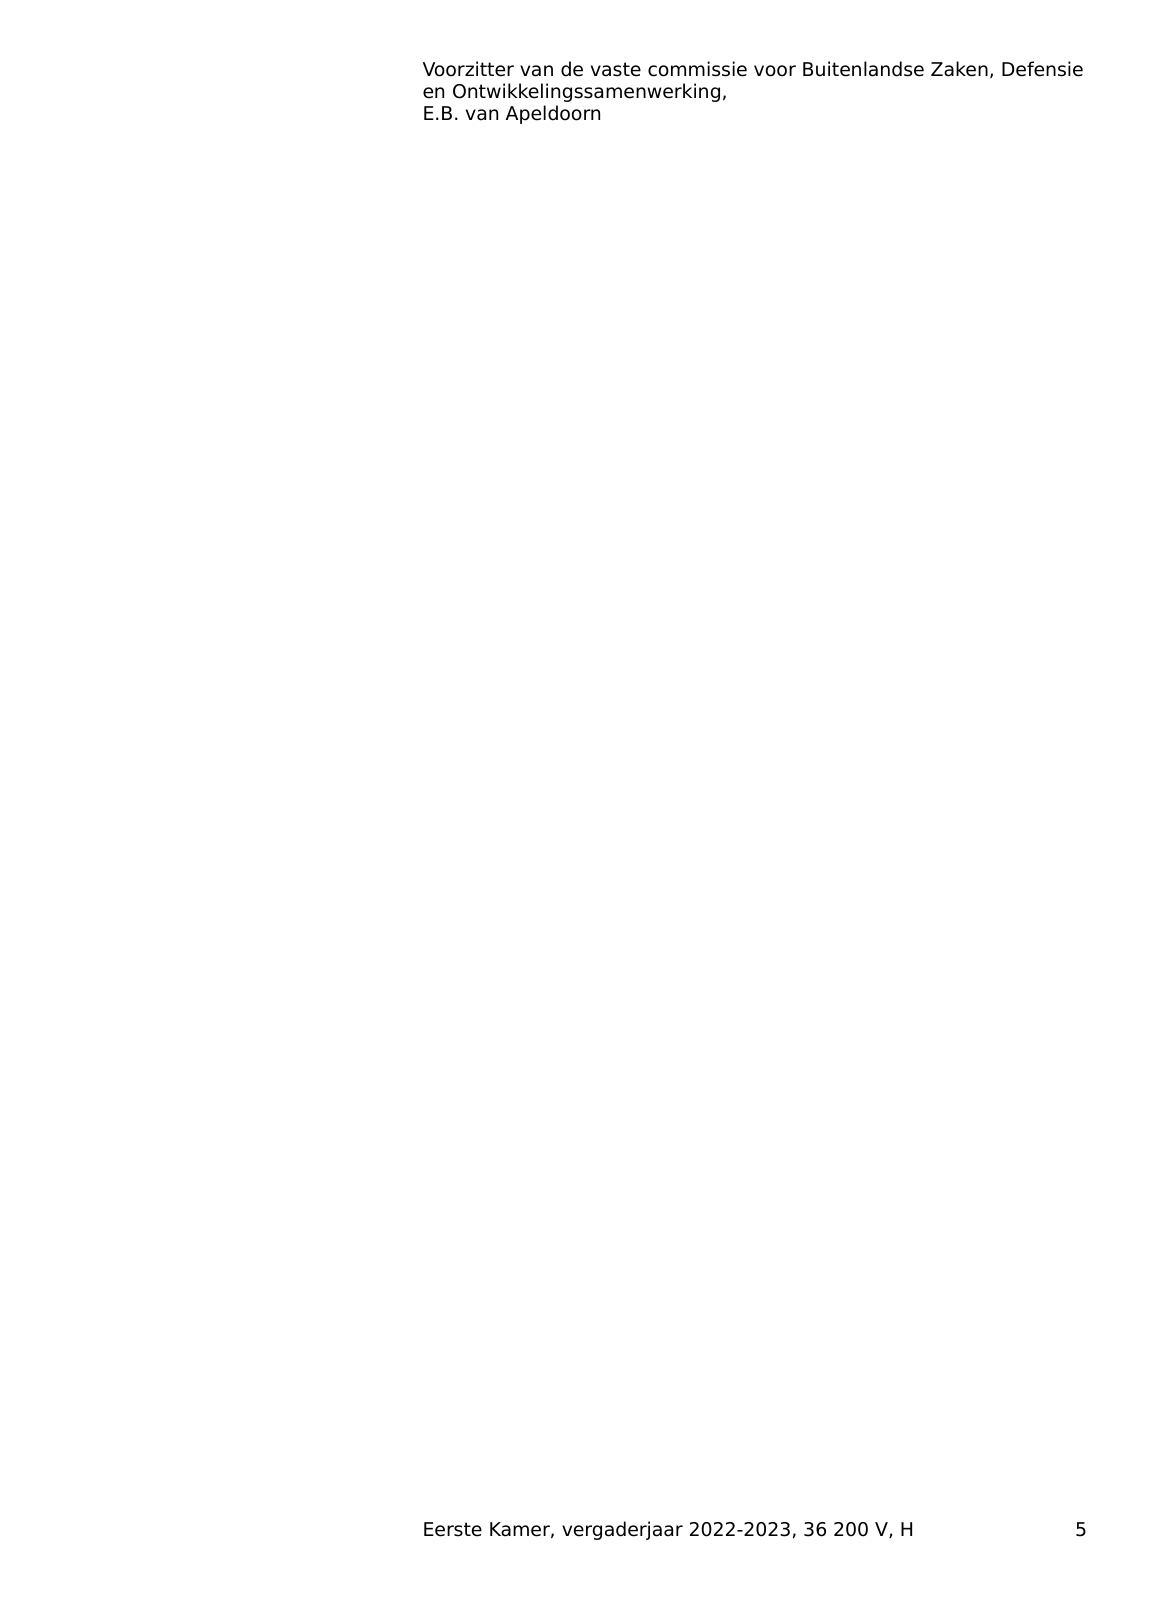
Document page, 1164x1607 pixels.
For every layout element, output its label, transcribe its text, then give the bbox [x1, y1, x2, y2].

text Voorzitter van de vaste commissie voor Buitenlandse Zaken, Defensie en Ontwikkelingssamenwerking, E.B. van Apeldoorn [422, 59, 1087, 125]
